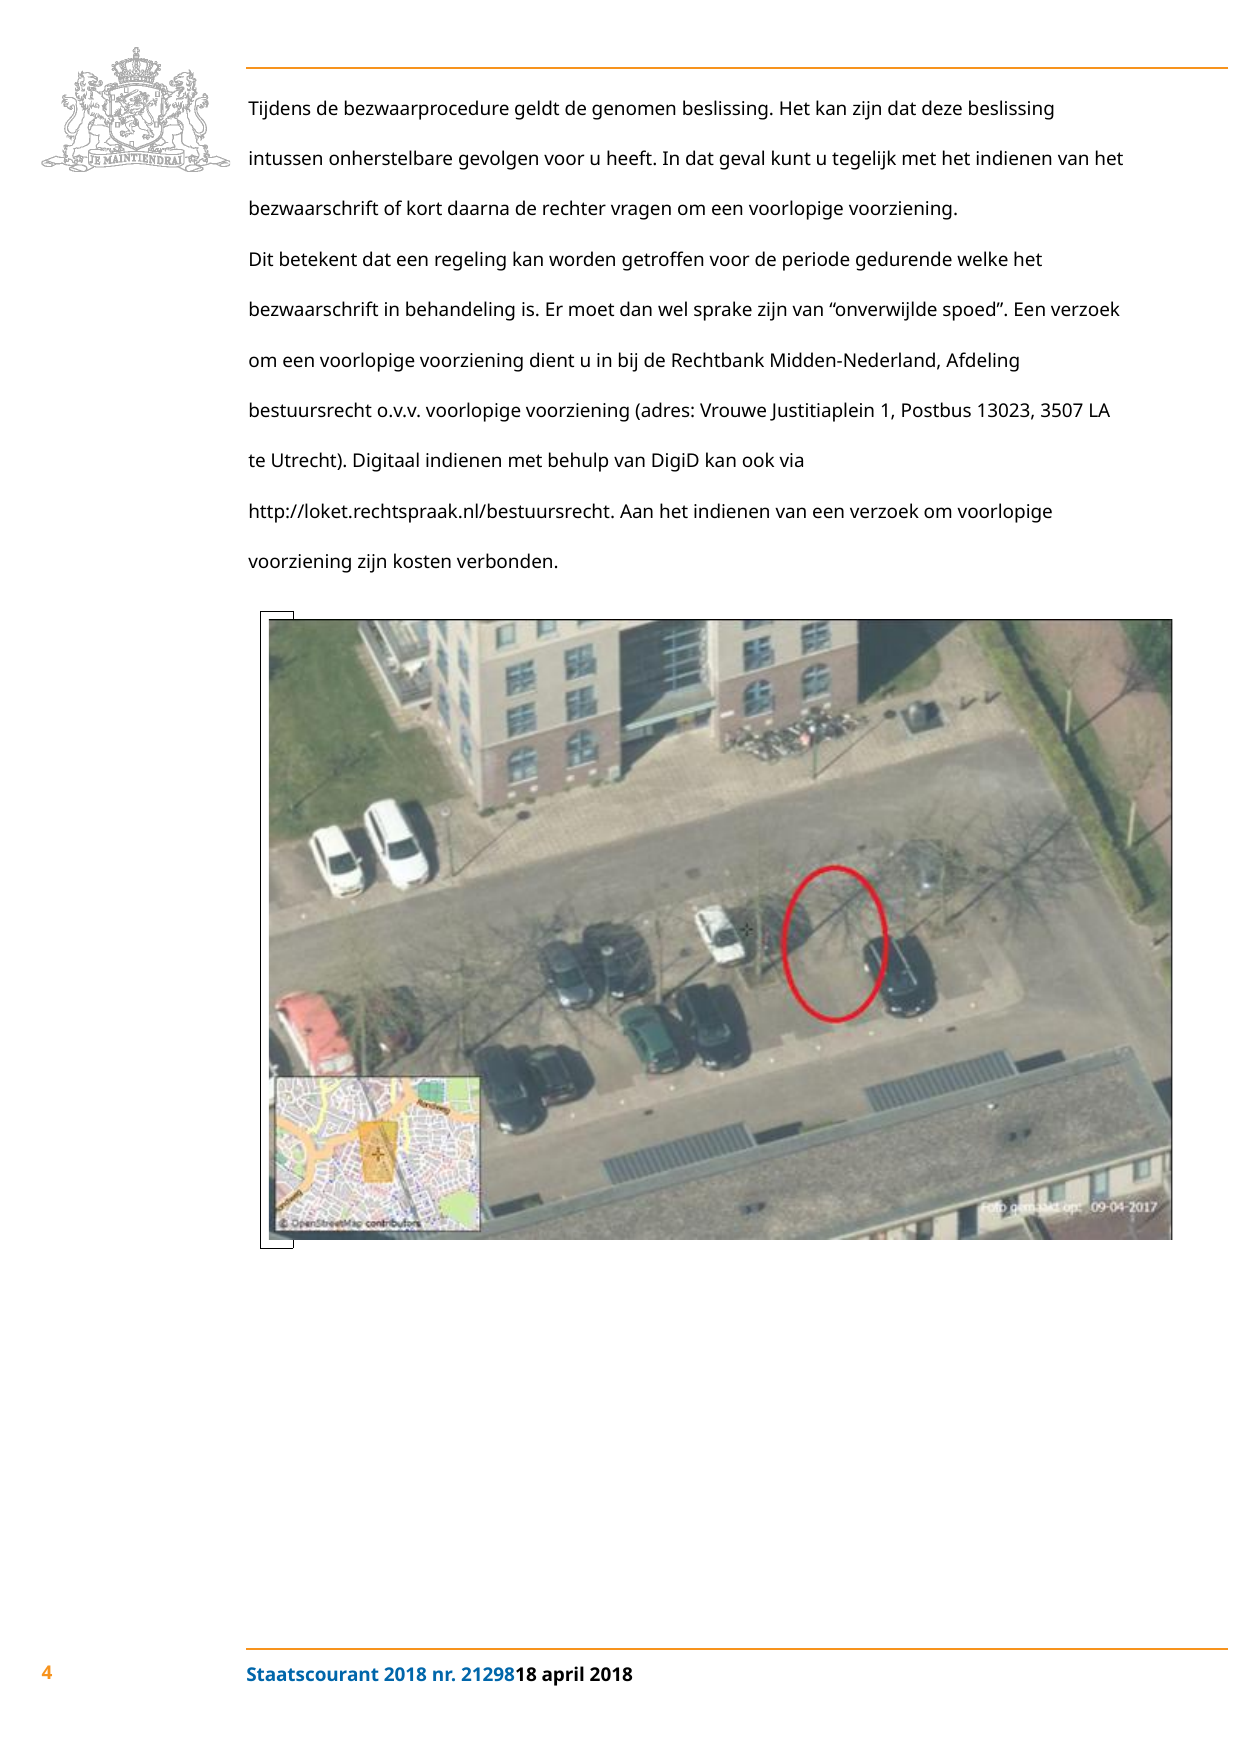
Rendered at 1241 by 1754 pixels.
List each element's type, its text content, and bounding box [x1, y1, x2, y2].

picture [268, 619, 1173, 1240]
text om een voorlopige voorziening dient u in bij de Rechtbank Midden-Nederland, Afdeling [248, 347, 1152, 373]
text http://loket.rechtspraak.nl/bestuursrecht. Aan het indienen van een verzoek om voorlopige [248, 498, 1152, 524]
text bestuursrecht o.v.v. voorlopige voorziening (adres: Vrouwe Justitiaplein 1, Postbus 13023, 3507 LA [248, 397, 1152, 423]
text Dit betekent dat een regeling kan worden getroffen voor de periode gedurende welke het [248, 246, 1152, 272]
text Tijdens de bezwaarprocedure geldt de genomen beslissing. Het kan zijn dat deze beslissing [248, 95, 1152, 121]
text bezwaarschrift in behandeling is. Er moet dan wel sprake zijn van “onverwijlde spoed”. Een verzoek [248, 296, 1152, 322]
text te Utrecht). Digitaal indienen met behulp van DigiD kan ook via [248, 448, 1152, 473]
text voorziening zijn kosten verbonden. [248, 548, 1152, 574]
text bezwaarschrift of kort daarna de rechter vragen om een voorlopige voorziening. [248, 196, 1152, 221]
text intussen onherstelbare gevolgen voor u heeft. In dat geval kunt u tegelijk met het indienen van het [248, 145, 1152, 171]
picture [41, 47, 231, 172]
